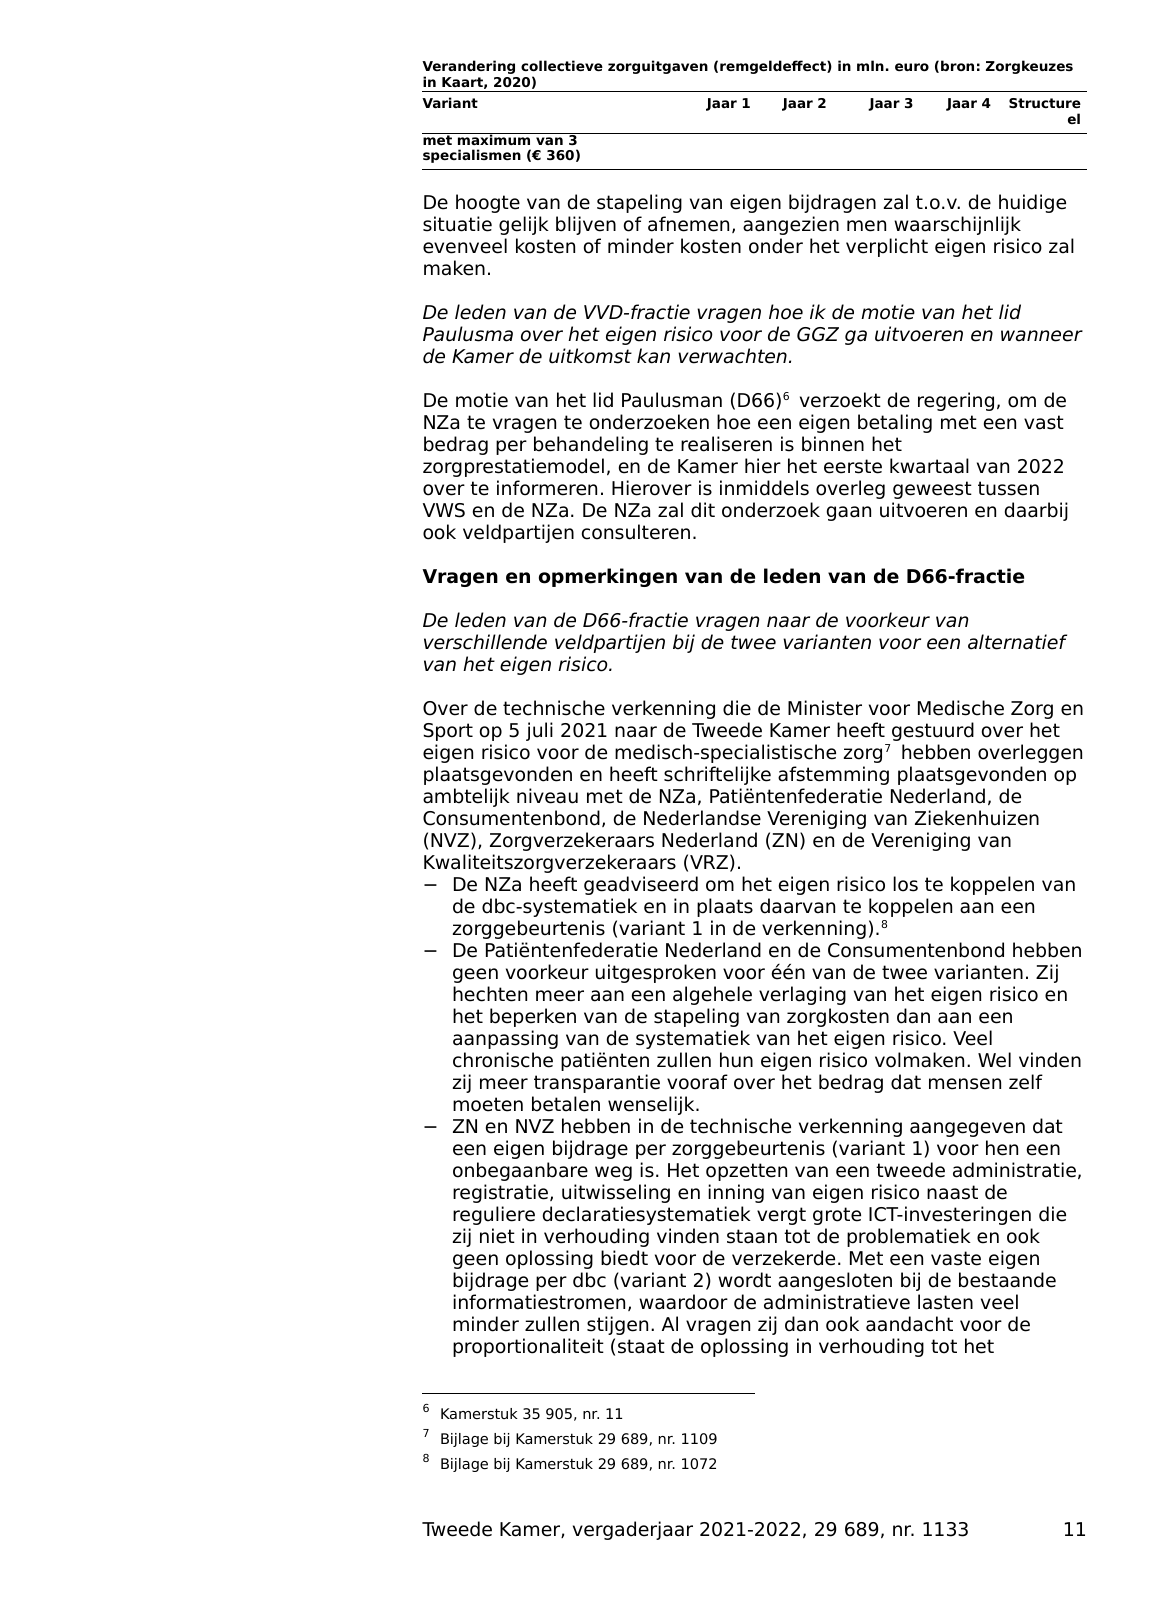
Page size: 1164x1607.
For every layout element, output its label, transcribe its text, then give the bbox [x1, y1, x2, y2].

text Over de technische verkenning die de Minister voor Medische Zorg en Sport op 5 juli 2021 naar de Tweede Kamer heeft gestuurd over het eigen risico voor de medisch-specialistische zorg hebben overleggen plaatsgevonden en heeft schriftelijke afstemming plaatsgevonden op ambtelijk niveau met de NZa, Patiëntenfederatie Nederland, de Consumentenbond, de Nederlandse Vereniging van Ziekenhuizen (NVZ), Zorgverzekeraars Nederland (ZN) en de Vereniging van Kwaliteitszorgverzekeraars (VRZ). [422, 698, 1087, 874]
subtitle Vragen en opmerkingen van de leden van de D66-fractie [422, 566, 1087, 588]
text − ZN en NVZ hebben in de technische verkenning aangegeven dat een eigen bijdrage per zorggebeurtenis (variant 1) voor hen een onbegaanbare weg is. Het opzetten van een tweede administratie, registratie, uitwisseling en inning van eigen risico naast de reguliere declaratiesystematiek vergt grote ICT-investeringen die zij niet in verhouding vinden staan tot de problematiek en ook geen oplossing biedt voor de verzekerde. Met een vaste eigen bijdrage per dbc (variant 2) wordt aangesloten bij de bestaande informatiestromen, waardoor de administratieve lasten veel minder zullen stijgen. Al vragen zij dan ook aandacht voor de proportionaliteit (staat de oplossing in verhouding tot het [422, 1116, 1087, 1358]
table_cell [833, 134, 919, 168]
text Bijlage bij Kamerstuk 29 689, nr. 1109 [422, 1427, 1087, 1449]
text De motie van het lid Paulusman (D66) verzoekt de regering, om de NZa te vragen te onderzoeken hoe een eigen betaling met een vast bedrag per behandeling te realiseren is binnen het zorgprestatiemodel, en de Kamer hier het eerste kwartaal van 2022 over te informeren. Hierover is inmiddels overleg geweest tussen VWS en de NZa. De NZa zal dit onderzoek gaan uitvoeren en daarbij ook veldpartijen consulteren. [422, 390, 1087, 544]
text − De NZa heeft geadviseerd om het eigen risico los te koppelen van de dbc-systematiek en in plaats daarvan te koppelen aan een zorggebeurtenis (variant 1 in de verkenning). [422, 874, 1087, 940]
table_cell Structureel [997, 92, 1087, 132]
table_cell Jaar 3 [833, 92, 919, 132]
table_cell Jaar 2 [757, 92, 833, 132]
text De leden van de VVD-fractie vragen hoe ik de motie van het lid Paulusma over het eigen risico voor de GGZ ga uitvoeren en wanneer de Kamer de uitkomst kan verwachten. [422, 302, 1087, 368]
table_cell Jaar 4 [919, 92, 997, 132]
text Bijlage bij Kamerstuk 29 689, nr. 1072 [422, 1452, 1087, 1474]
text Kamerstuk 35 905, nr. 11 [422, 1402, 1087, 1424]
table_cell met maximum van 3 specialismen (€ 360) [422, 134, 681, 168]
table_cell [997, 134, 1087, 168]
table_cell Jaar 1 [681, 92, 757, 132]
text De leden van de D66-fractie vragen naar de voorkeur van verschillende veldpartijen bij de twee varianten voor een alternatief van het eigen risico. [422, 610, 1087, 676]
text De hoogte van de stapeling van eigen bijdragen zal t.o.v. de huidige situatie gelijk blijven of afnemen, aangezien men waarschijnlijk evenveel kosten of minder kosten onder het verplicht eigen risico zal maken. [422, 192, 1087, 280]
table_cell [757, 134, 833, 168]
table_cell [919, 134, 997, 168]
table_cell [681, 134, 757, 168]
text − De Patiëntenfederatie Nederland en de Consumentenbond hebben geen voorkeur uitgesproken voor één van de twee varianten. Zij hechten meer aan een algehele verlaging van het eigen risico en het beperken van de stapeling van zorgkosten dan aan een aanpassing van de systematiek van het eigen risico. Veel chronische patiënten zullen hun eigen risico volmaken. Wel vinden zij meer transparantie vooraf over het bedrag dat mensen zelf moeten betalen wenselijk. [422, 940, 1087, 1116]
table_header Verandering collectieve zorguitgaven (remgeldeffect) in mln. euro (bron: Zorgkeuzes in Kaart, 2020) [422, 59, 1087, 91]
table_cell Variant [422, 92, 681, 132]
